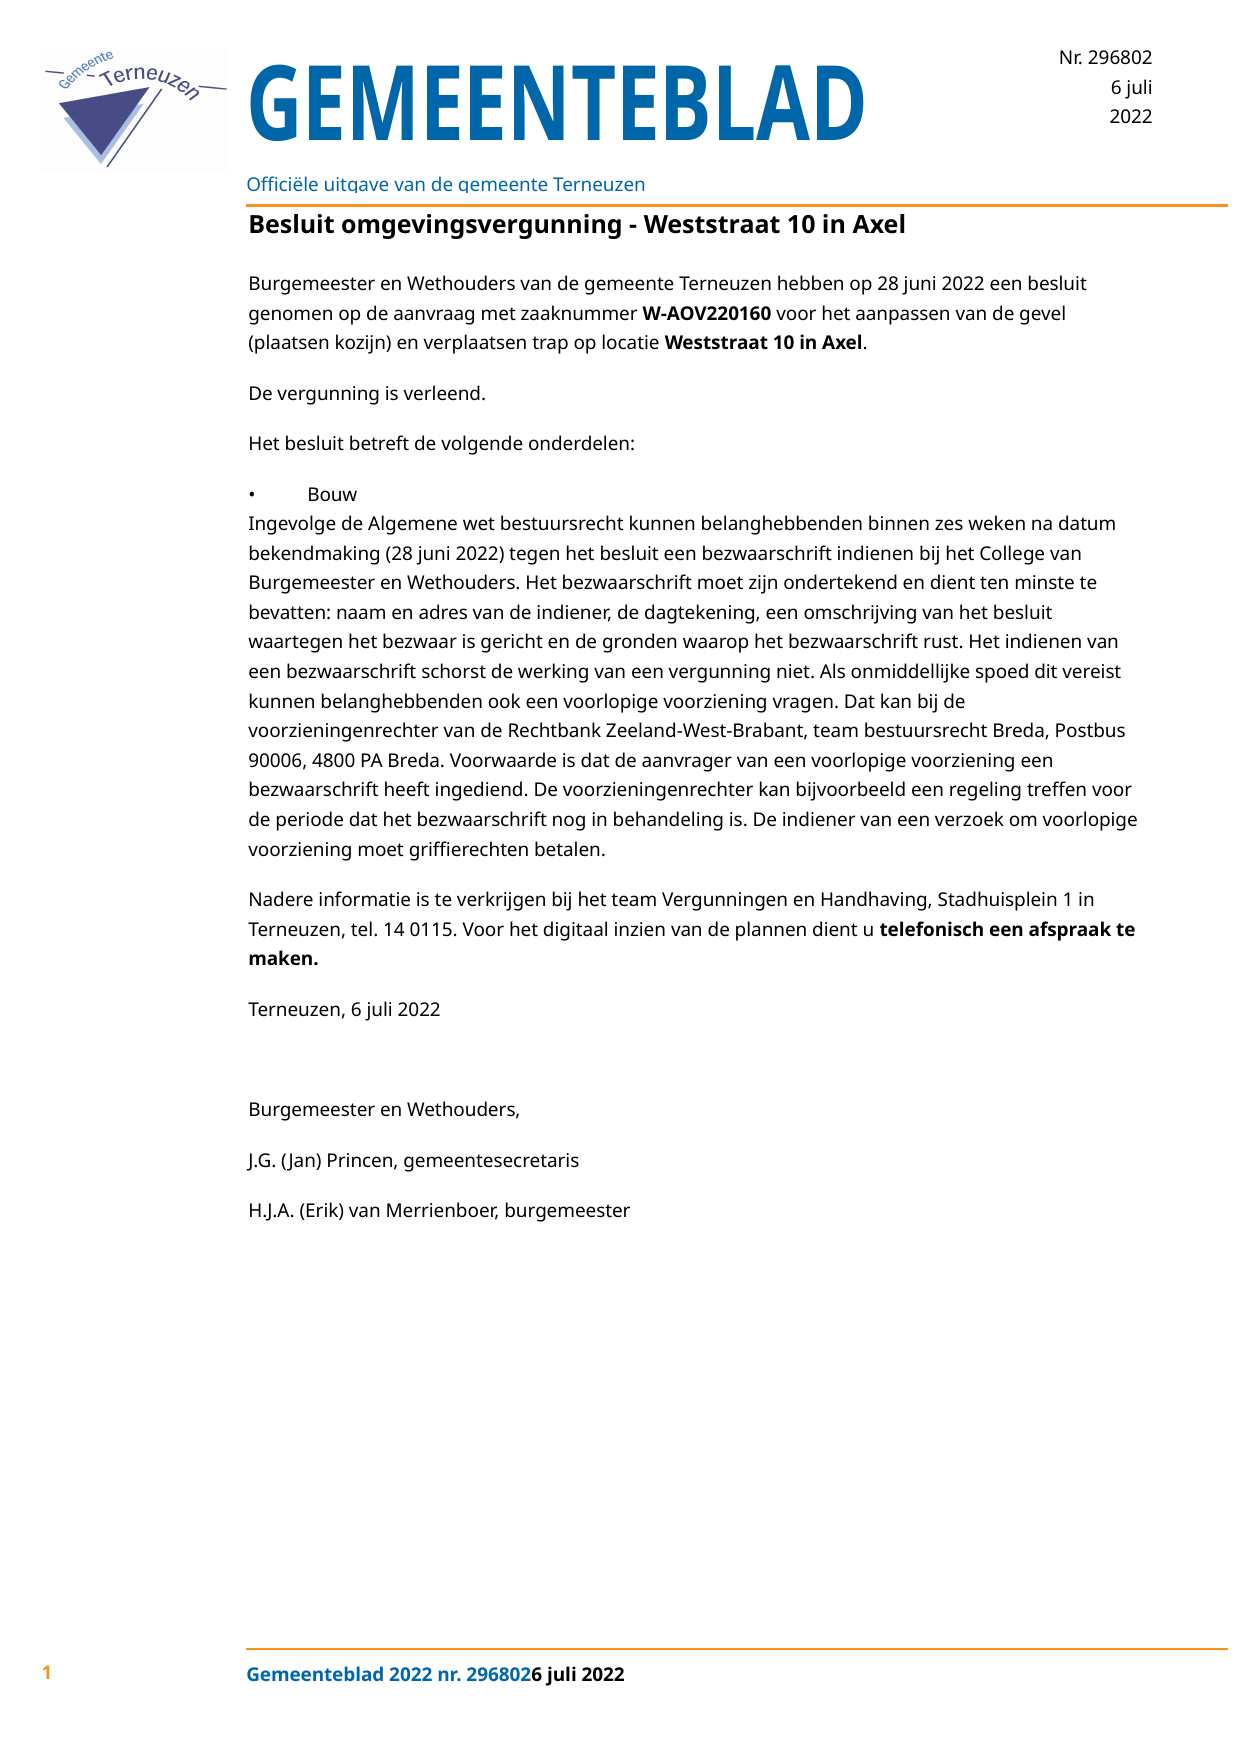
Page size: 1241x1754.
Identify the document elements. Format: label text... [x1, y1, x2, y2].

text Nadere informatie is te verkrijgen bij het team Vergunningen en Handhaving, Stadhuisplein 1 in Terneuzen, tel. 14 0115. Voor het digitaal inzien van de plannen dient u telefonisch een afspraak te maken. [248, 886, 1152, 971]
text Terneuzen, 6 juli 2022 [248, 996, 1152, 1021]
list Bouw [248, 481, 1152, 506]
text Burgemeester en Wethouders, [248, 1097, 1152, 1122]
text De vergunning is verleend. [248, 380, 1152, 406]
text Ingevolge de Algemene wet bestuursrecht kunnen belanghebbenden binnen zes weken na datum bekendmaking (28 juni 2022) tegen het besluit een bezwaarschrift indienen bij het College van Burgemeester en Wethouders. Het bezwaarschrift moet zijn ondertekend en dient ten minste te bevatten: naam en adres van de indiener, de dagtekening, een omschrijving van het besluit waartegen het bezwaar is gericht en de gronden waarop het bezwaarschrift rust. Het indienen van een bezwaarschrift schorst de werking van een vergunning niet. Als onmiddellijke spoed dit vereist kunnen belanghebbenden ook een voorlopige voorziening vragen. Dat kan bij de voorzieningenrechter van de Rechtbank Zeeland-West-Brabant, team bestuursrecht Breda, Postbus 90006, 4800 PA Breda. Voorwaarde is dat de aanvrager van een voorlopige voorziening een bezwaarschrift heeft ingediend. De voorzieningenrechter kan bijvoorbeeld een regeling treffen voor de periode dat het bezwaarschrift nog in behandeling is. De indiener van een verzoek om voorlopige voorziening moet griffierechten betalen. [248, 510, 1152, 861]
text Het besluit betreft de volgende onderdelen: [248, 430, 1152, 456]
picture [41, 47, 231, 172]
text Burgemeester en Wethouders van de gemeente Terneuzen hebben op 28 juni 2022 een besluit genomen op de aanvraag met zaaknummer W-AOV220160 voor het aanpassen van de gevel (plaatsen kozijn) en verplaatsen trap op locatie Weststraat 10 in Axel. [248, 270, 1152, 355]
text J.G. (Jan) Princen, gemeentesecretaris [248, 1147, 1152, 1173]
text H.J.A. (Erik) van Merrienboer, burgemeester [248, 1197, 1152, 1223]
text Besluit omgevingsvergunning - Weststraat 10 in Axel [248, 207, 1152, 241]
